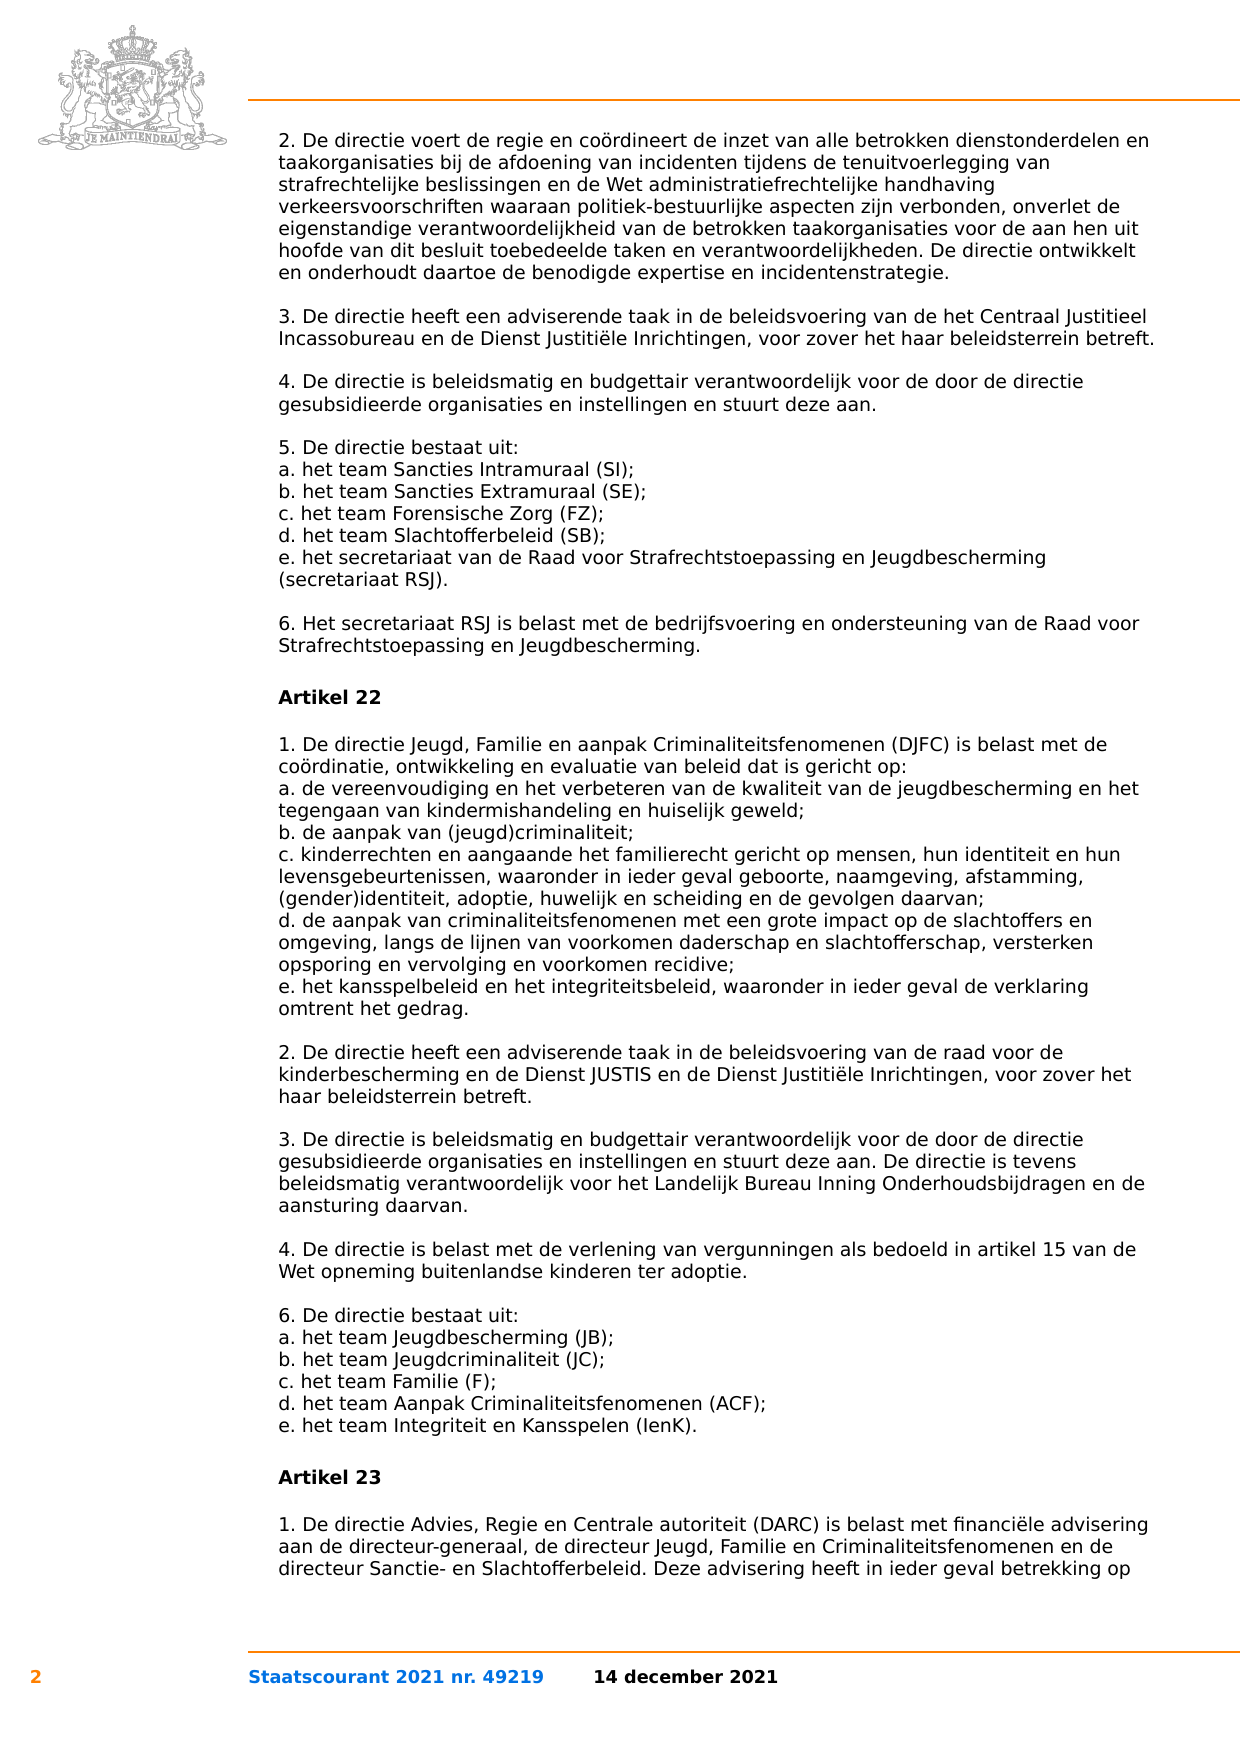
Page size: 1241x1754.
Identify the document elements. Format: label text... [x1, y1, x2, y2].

text 4. De directie is belast met de verlening van vergunningen als bedoeld in artikel 15 van de Wet opneming buitenlandse kinderen ter adoptie. [278, 1239, 1163, 1283]
text e. het secretariaat van de Raad voor Strafrechtstoepassing en Jeugdbescherming (secretariaat RSJ). [278, 547, 1163, 591]
text b. het team Sancties Extramuraal (SE); [278, 481, 1163, 503]
text 1. De directie Advies, Regie en Centrale autoriteit (DARC) is belast met financiële advisering aan de directeur-generaal, de directeur Jeugd, Familie en Criminaliteitsfenomenen en de directeur Sanctie- en Slachtofferbeleid. Deze advisering heeft in ieder geval betrekking op [278, 1514, 1163, 1580]
text d. de aanpak van criminaliteitsfenomenen met een grote impact op de slachtoffers en omgeving, langs de lijnen van voorkomen daderschap en slachtofferschap, versterken opsporing en vervolging en voorkomen recidive; [278, 910, 1163, 976]
text 6. De directie bestaat uit: [278, 1305, 1163, 1327]
text 2. De directie voert de regie en coördineert de inzet van alle betrokken dienstonderdelen en taakorganisaties bij de afdoening van incidenten tijdens de tenuitvoerlegging van strafrechtelijke beslissingen en de Wet administratiefrechtelijke handhaving verkeersvoorschriften waaraan politiek-bestuurlijke aspecten zijn verbonden, onverlet de eigenstandige verantwoordelijkheid van de betrokken taakorganisaties voor de aan hen uit hoofde van dit besluit toebedeelde taken en verantwoordelijkheden. De directie ontwikkelt en onderhoudt daartoe de benodigde expertise en incidentenstrategie. [278, 130, 1163, 284]
text 4. De directie is beleidsmatig en budgettair verantwoordelijk voor de door de directie gesubsidieerde organisaties en instellingen en stuurt deze aan. [278, 371, 1163, 415]
text a. het team Sancties Intramuraal (SI); [278, 459, 1163, 481]
text c. kinderrechten en aangaande het familierecht gericht op mensen, hun identiteit en hun levensgebeurtenissen, waaronder in ieder geval geboorte, naamgeving, afstamming, (gender)identiteit, adoptie, huwelijk en scheiding en de gevolgen daarvan; [278, 844, 1163, 910]
text d. het team Slachtofferbeleid (SB); [278, 525, 1163, 547]
text a. het team Jeugdbescherming (JB); [278, 1327, 1163, 1349]
text 6. Het secretariaat RSJ is belast met de bedrijfsvoering en ondersteuning van de Raad voor Strafrechtstoepassing en Jeugdbescherming. [278, 613, 1163, 657]
text 2. De directie heeft een adviserende taak in de beleidsvoering van de raad voor de kinderbescherming en de Dienst JUSTIS en de Dienst Justitiële Inrichtingen, voor zover het haar beleidsterrein betreft. [278, 1042, 1163, 1107]
text e. het kansspelbeleid en het integriteitsbeleid, waaronder in ieder geval de verklaring omtrent het gedrag. [278, 976, 1163, 1020]
text e. het team Integriteit en Kansspelen (IenK). [278, 1415, 1163, 1437]
text 3. De directie heeft een adviserende taak in de beleidsvoering van de het Centraal Justitieel Incassobureau en de Dienst Justitiële Inrichtingen, voor zover het haar beleidsterrein betreft. [278, 306, 1163, 349]
text 1. De directie Jeugd, Familie en aanpak Criminaliteitsfenomenen (DJFC) is belast met de coördinatie, ontwikkeling en evaluatie van beleid dat is gericht op: [278, 734, 1163, 778]
subtitle Artikel 23 [278, 1467, 1163, 1489]
subtitle Artikel 22 [278, 687, 1163, 709]
text c. het team Familie (F); [278, 1371, 1163, 1393]
text c. het team Forensische Zorg (FZ); [278, 503, 1163, 525]
text 5. De directie bestaat uit: [278, 437, 1163, 459]
text b. de aanpak van (jeugd)criminaliteit; [278, 822, 1163, 844]
picture [38, 25, 227, 150]
text d. het team Aanpak Criminaliteitsfenomenen (ACF); [278, 1393, 1163, 1415]
text b. het team Jeugdcriminaliteit (JC); [278, 1349, 1163, 1371]
text a. de vereenvoudiging en het verbeteren van de kwaliteit van de jeugdbescherming en het tegengaan van kindermishandeling en huiselijk geweld; [278, 778, 1163, 822]
text 3. De directie is beleidsmatig en budgettair verantwoordelijk voor de door de directie gesubsidieerde organisaties en instellingen en stuurt deze aan. De directie is tevens beleidsmatig verantwoordelijk voor het Landelijk Bureau Inning Onderhoudsbijdragen en de aansturing daarvan. [278, 1129, 1163, 1217]
